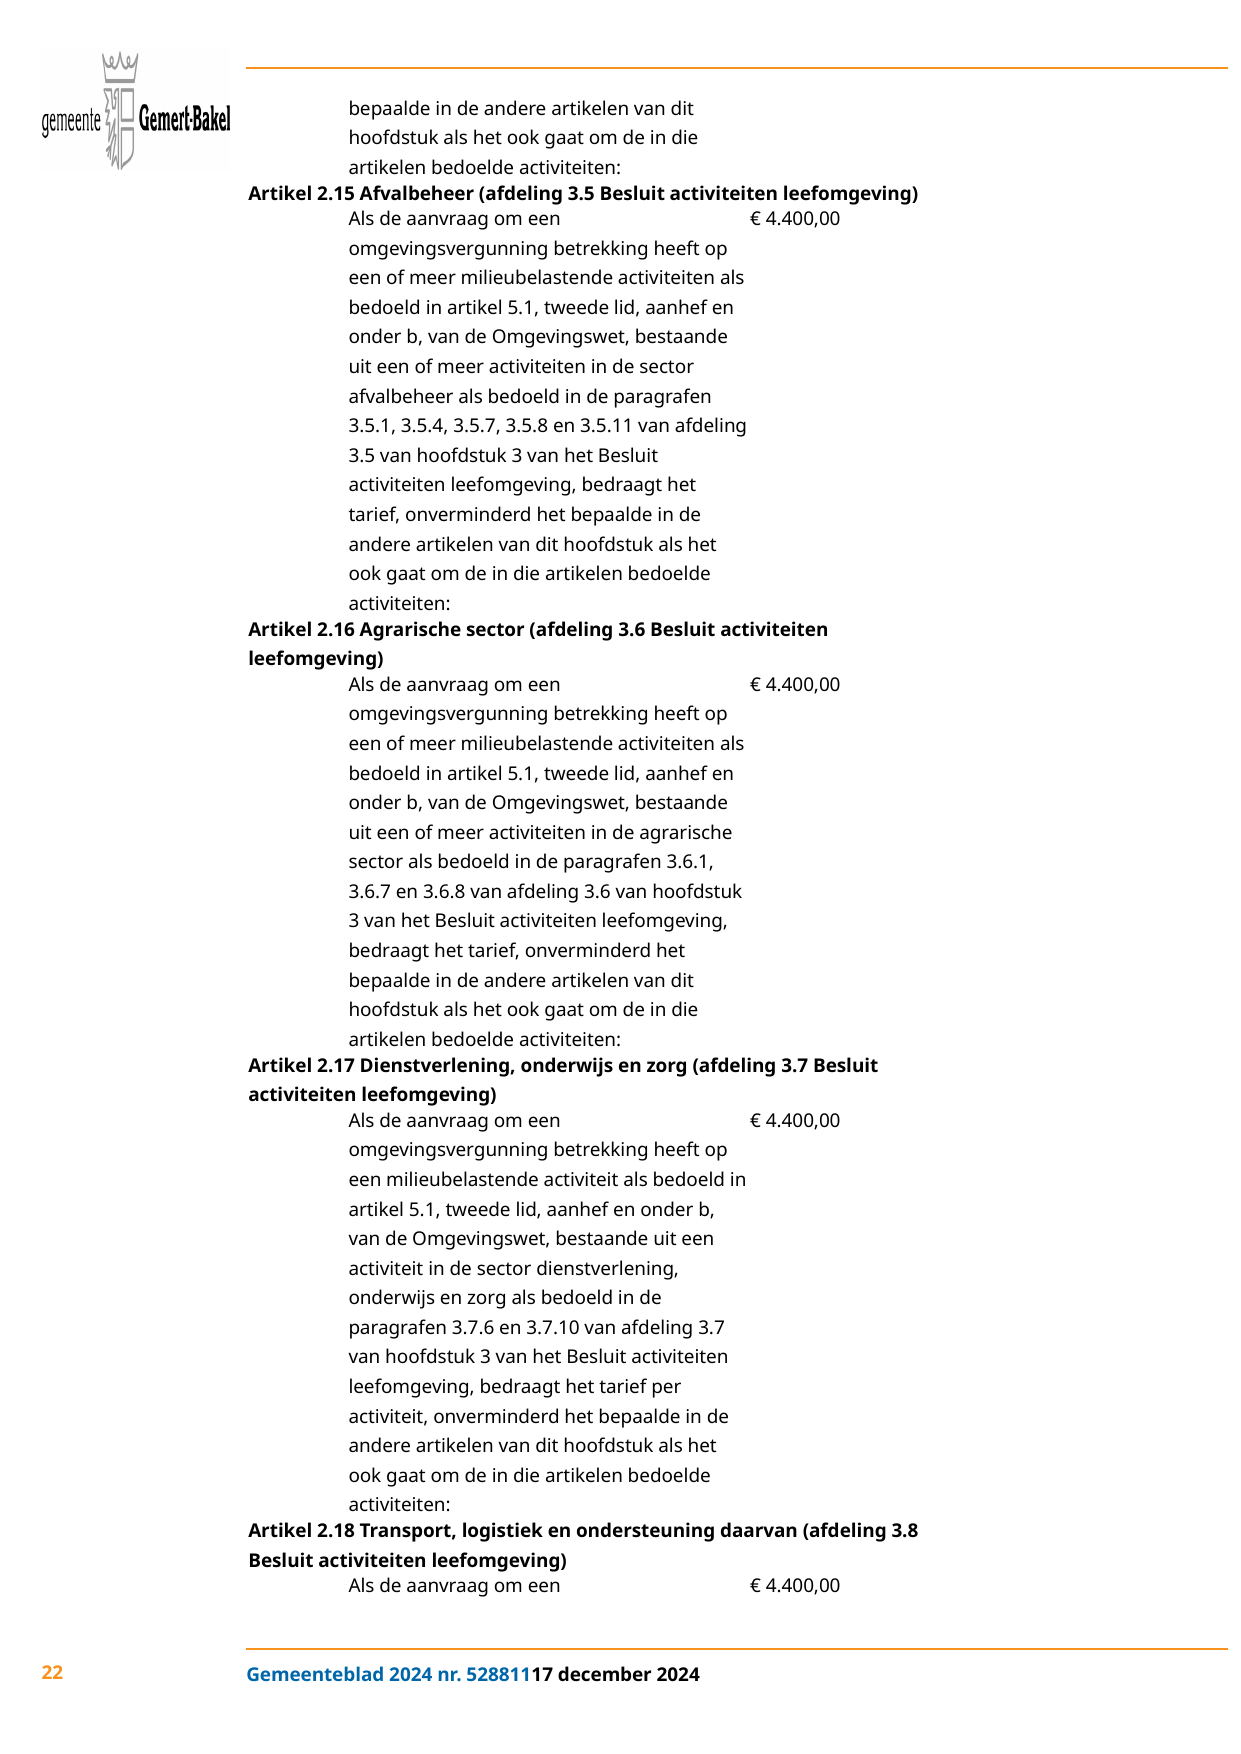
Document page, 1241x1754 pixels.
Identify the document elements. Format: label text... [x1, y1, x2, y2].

table_cell [248, 95, 348, 180]
table_cell [951, 1107, 1152, 1517]
table_cell [248, 1573, 348, 1598]
table_cell Als de aanvraag om een omgevingsvergunning betrekking heeft op een milieubelastende activiteit als bedoeld in artikel 5.1, tweede lid, aanhef en onder b, van de Omgevingswet, bestaande uit een activiteit in de sector dienstverlening, onderwijs en zorg als bedoeld in de paragrafen 3.7.6 en 3.7.10 van afdeling 3.7 van hoofdstuk 3 van het Besluit activiteiten leefomgeving, bedraagt het tarief per activiteit, onverminderd het bepaalde in de andere artikelen van dit hoofdstuk als het ook gaat om de in die artikelen bedoelde activiteiten: [348, 1107, 750, 1517]
table_cell € 4.400,00 [750, 671, 951, 1052]
table_cell [951, 616, 1152, 671]
table_cell Als de aanvraag om een omgevingsvergunning betrekking heeft op een of meer milieubelastende activiteiten als bedoeld in artikel 5.1, tweede lid, aanhef en onder b, van de Omgevingswet, bestaande uit een of meer activiteiten in de agrarische sector als bedoeld in de paragrafen 3.6.1, 3.6.7 en 3.6.8 van afdeling 3.6 van hoofdstuk 3 van het Besluit activiteiten leefomgeving, bedraagt het tarief, onverminderd het bepaalde in de andere artikelen van dit hoofdstuk als het ook gaat om de in die artikelen bedoelde activiteiten: [348, 671, 750, 1052]
table_cell Artikel 2.15 Afvalbeheer (afdeling 3.5 Besluit activiteiten leefomgeving) [248, 180, 951, 205]
picture [41, 47, 231, 172]
table_cell Als de aanvraag om een [348, 1573, 750, 1598]
table_cell [951, 671, 1152, 1052]
table_cell Artikel 2.16 Agrarische sector (afdeling 3.6 Besluit activiteiten leefomgeving) [248, 616, 951, 671]
table_cell Als de aanvraag om een omgevingsvergunning betrekking heeft op een of meer milieubelastende activiteiten als bedoeld in artikel 5.1, tweede lid, aanhef en onder b, van de Omgevingswet, bestaande uit een of meer activiteiten in de sector afvalbeheer als bedoeld in de paragrafen 3.5.1, 3.5.4, 3.5.7, 3.5.8 en 3.5.11 van afdeling 3.5 van hoofdstuk 3 van het Besluit activiteiten leefomgeving, bedraagt het tarief, onverminderd het bepaalde in de andere artikelen van dit hoofdstuk als het ook gaat om de in die artikelen bedoelde activiteiten: [348, 205, 750, 616]
table_cell Artikel 2.17 Dienstverlening, onderwijs en zorg (afdeling 3.7 Besluit activiteiten leefomgeving) [248, 1052, 951, 1107]
table_cell € 4.400,00 [750, 205, 951, 616]
table_cell [248, 671, 348, 1052]
table_cell [951, 205, 1152, 616]
table_cell € 4.400,00 [750, 1573, 951, 1598]
table_cell [248, 205, 348, 616]
table_cell [951, 1518, 1152, 1573]
table_cell [951, 1052, 1152, 1107]
table_cell [951, 95, 1152, 180]
table_cell Artikel 2.18 Transport, logistiek en ondersteuning daarvan (afdeling 3.8 Besluit activiteiten leefomgeving) [248, 1518, 951, 1573]
table_cell bepaalde in de andere artikelen van dit hoofdstuk als het ook gaat om de in die artikelen bedoelde activiteiten: [348, 95, 750, 180]
table_cell [750, 95, 951, 180]
table_cell € 4.400,00 [750, 1107, 951, 1517]
table_cell [951, 180, 1152, 205]
table_cell [951, 1573, 1152, 1598]
table_cell [248, 1107, 348, 1517]
